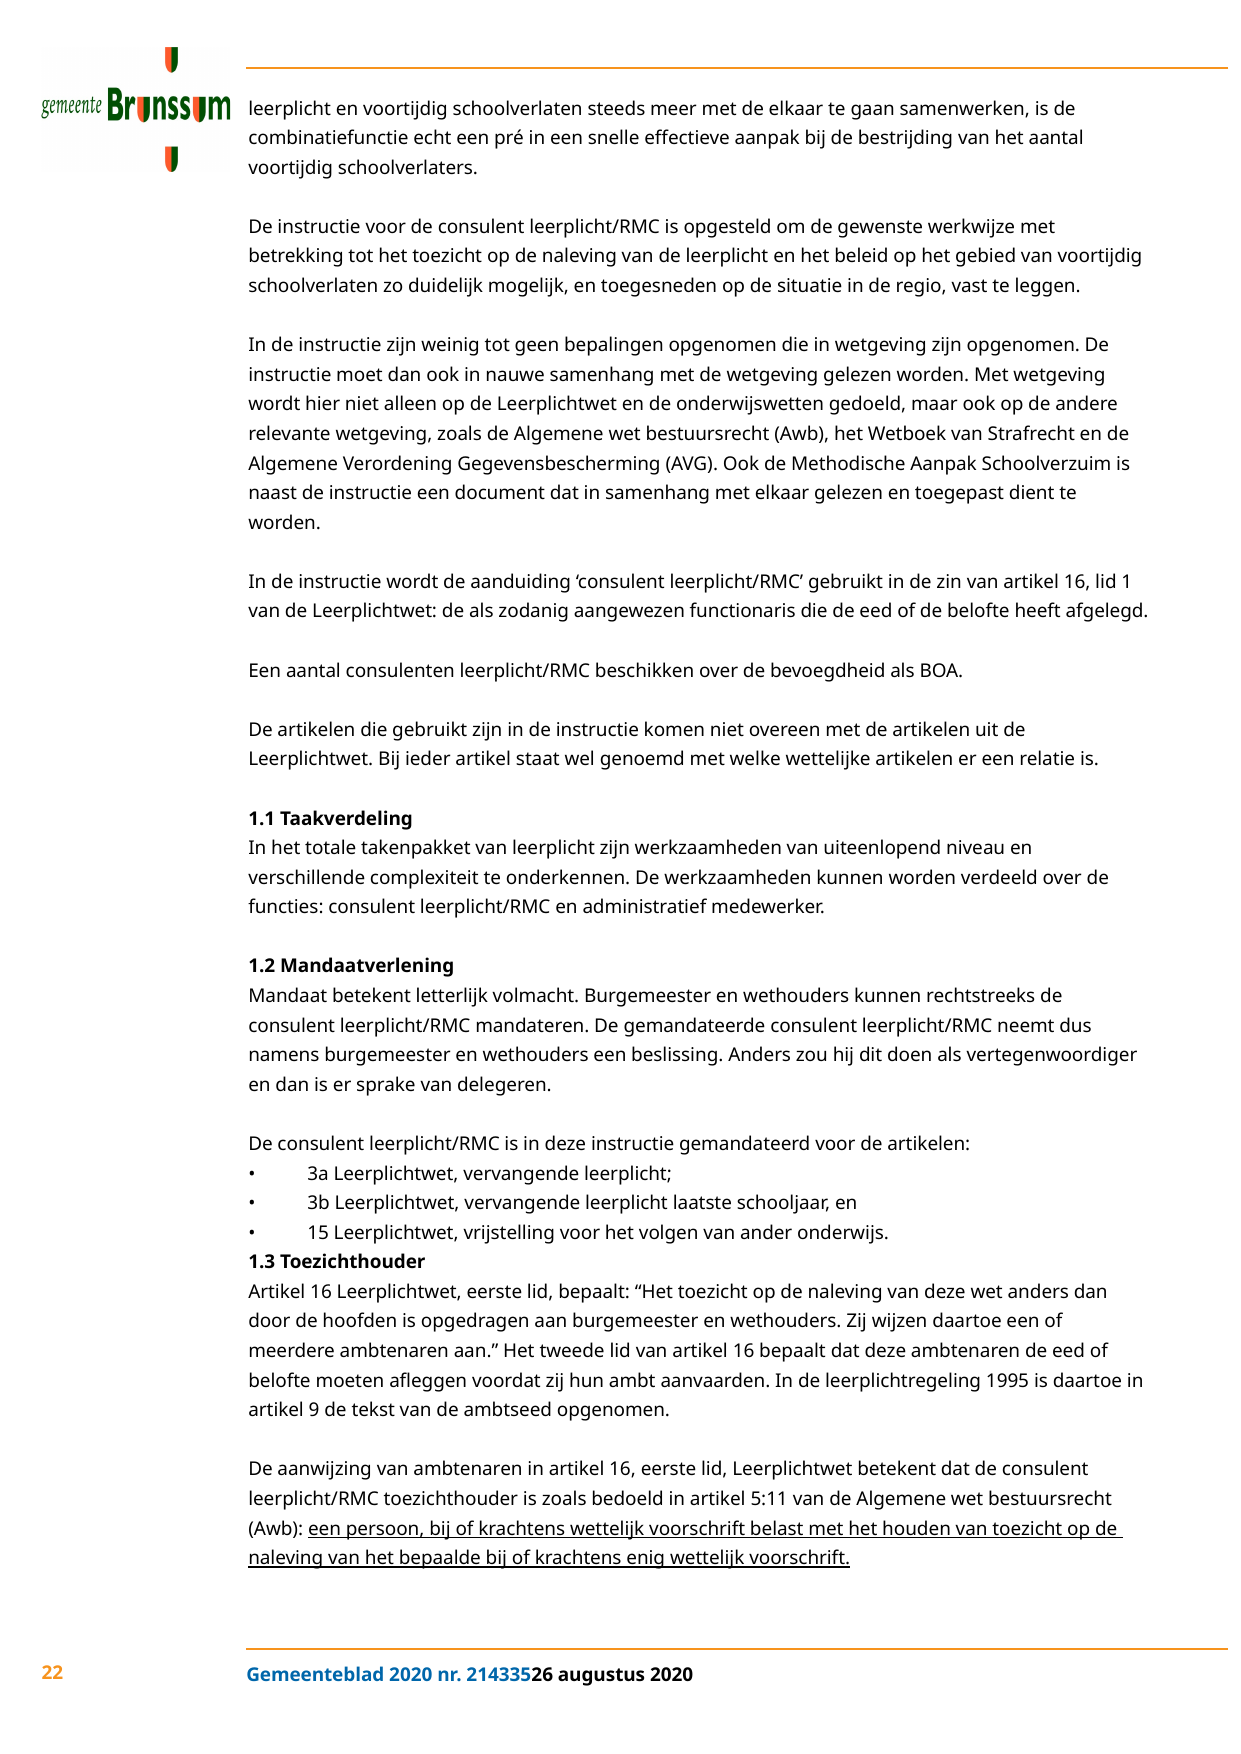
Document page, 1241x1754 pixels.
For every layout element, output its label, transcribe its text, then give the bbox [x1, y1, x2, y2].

text In het totale takenpakket van leerplicht zijn werkzaamheden van uiteenlopend niveau en verschillende complexiteit te onderkennen. De werkzaamheden kunnen worden verdeeld over de functies: consulent leerplicht/RMC en administratief medewerker. [248, 834, 1152, 919]
text 1.3 Toezichthouder [248, 1248, 1152, 1274]
text In de instructie wordt de aanduiding ‘consulent leerplicht/RMC’ gebruikt in de zin van artikel 16, lid 1 van de Leerplichtwet: de als zodanig aangewezen functionaris die de eed of de belofte heeft afgelegd. [248, 568, 1152, 623]
text De aanwijzing van ambtenaren in artikel 16, eerste lid, Leerplichtwet betekent dat de consulent leerplicht/RMC toezichthouder is zoals bedoeld in artikel 5:11 van de Algemene wet bestuursrecht (Awb): een persoon, bij of krachtens wettelijk voorschrift belast met het houden van toezicht op de naleving van het bepaalde bij of krachtens enig wettelijk voorschrift. [248, 1456, 1152, 1570]
picture [41, 47, 231, 172]
text De artikelen die gebruikt zijn in de instructie komen niet overeen met de artikelen uit de Leerplichtwet. Bij ieder artikel staat wel genoemd met welke wettelijke artikelen er een relatie is. [248, 716, 1152, 771]
text 1.1 Taakverdeling [248, 805, 1152, 831]
text In de instructie zijn weinig tot geen bepalingen opgenomen die in wetgeving zijn opgenomen. De instructie moet dan ook in nauwe samenhang met de wetgeving gelezen worden. Met wetgeving wordt hier niet alleen op de Leerplichtwet en de onderwijswetten gedoeld, maar ook op de andere relevante wetgeving, zoals de Algemene wet bestuursrecht (Awb), het Wetboek van Strafrecht en de Algemene Verordening Gegevensbescherming (AVG). Ook de Methodische Aanpak Schoolverzuim is naast de instructie een document dat in samenhang met elkaar gelezen en toegepast dient te worden. [248, 331, 1152, 535]
text Artikel 16 Leerplichtwet, eerste lid, bepaalt: “Het toezicht op de naleving van deze wet anders dan door de hoofden is opgedragen aan burgemeester en wethouders. Zij wijzen daartoe een of meerdere ambtenaren aan.” Het tweede lid van artikel 16 bepaalt dat deze ambtenaren de eed of belofte moeten afleggen voordat zij hun ambt aanvaarden. In de leerplichtregeling 1995 is daartoe in artikel 9 de tekst van de ambtseed opgenomen. [248, 1278, 1152, 1422]
list 3b Leerplichtwet, vervangende leerplicht laatste schooljaar, en [248, 1189, 1152, 1215]
text Een aantal consulenten leerplicht/RMC beschikken over de bevoegdheid als BOA. [248, 657, 1152, 683]
text De instructie voor de consulent leerplicht/RMC is opgesteld om de gewenste werkwijze met betrekking tot het toezicht op de naleving van de leerplicht en het beleid op het gebied van voortijdig schoolverlaten zo duidelijk mogelijk, en toegesneden op de situatie in de regio, vast te leggen. [248, 213, 1152, 298]
text leerplicht en voortijdig schoolverlaten steeds meer met de elkaar te gaan samenwerken, is de combinatiefunctie echt een pré in een snelle effectieve aanpak bij de bestrijding van het aantal voortijdig schoolverlaters. [248, 95, 1152, 180]
text 1.2 Mandaatverlening [248, 953, 1152, 978]
text De consulent leerplicht/RMC is in deze instructie gemandateerd voor de artikelen: [248, 1130, 1152, 1156]
list 15 Leerplichtwet, vrijstelling voor het volgen van ander onderwijs. [248, 1219, 1152, 1245]
text Mandaat betekent letterlijk volmacht. Burgemeester en wethouders kunnen rechtstreeks de consulent leerplicht/RMC mandateren. De gemandateerde consulent leerplicht/RMC neemt dus namens burgemeester en wethouders een beslissing. Anders zou hij dit doen als vertegenwoordiger en dan is er sprake van delegeren. [248, 982, 1152, 1097]
list 3a Leerplichtwet, vervangende leerplicht; [248, 1160, 1152, 1186]
